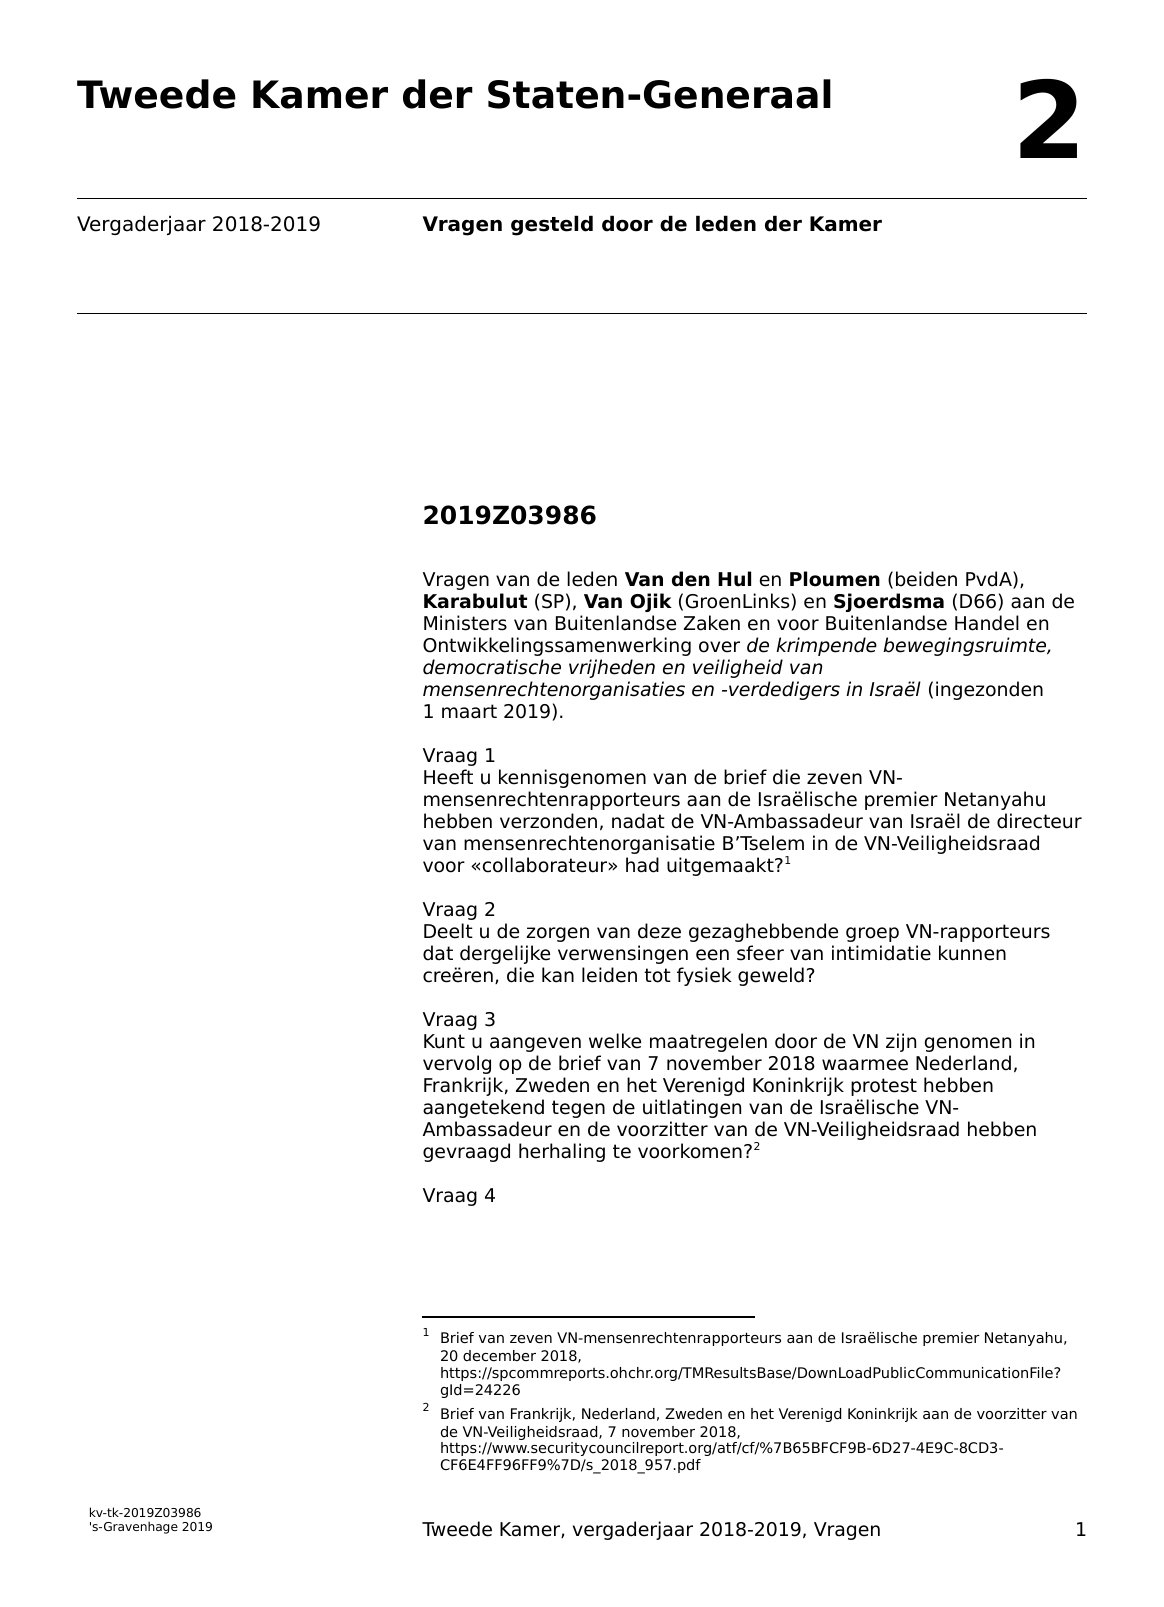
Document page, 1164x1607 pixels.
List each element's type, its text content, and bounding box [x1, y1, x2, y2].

text kv-tk-2019Z03986 [88, 1506, 323, 1520]
text Kunt u aangeven welke maatregelen door de VN zijn genomen in vervolg op de brief van 7 november 2018 waarmee Nederland, Frankrijk, Zweden en het Verenigd Koninkrijk protest hebben aangetekend tegen de uitlatingen van de Israëlische VN-Ambassadeur en de voorzitter van de VN-Veiligheidsraad hebben gevraagd herhaling te voorkomen? [422, 1031, 1087, 1163]
table_header Tweede Kamer der Staten-Generaal [77, 59, 886, 198]
table_cell Vragen gesteld door de leden der Kamer [422, 199, 1087, 313]
text 's-Gravenhage 2019 [88, 1520, 323, 1534]
text Vraag 1 [422, 745, 1087, 767]
text Vraag 3 [422, 1009, 1087, 1031]
text 2019Z03986 [422, 501, 1087, 531]
text Vraag 2 [422, 899, 1087, 921]
text Deelt u de zorgen van deze gezaghebbende groep VN-rapporteurs dat dergelijke verwensingen een sfeer van intimidatie kunnen creëren, die kan leiden tot fysiek geweld? [422, 921, 1087, 987]
table_header 2 [886, 59, 1087, 198]
text Heeft u kennisgenomen van de brief die zeven VN-mensenrechtenrapporteurs aan de Israëlische premier Netanyahu hebben verzonden, nadat de VN-Ambassadeur van Israël de directeur van mensenrechtenorganisatie B’Tselem in de VN-Veiligheidsraad voor «collaborateur» had uitgemaakt? [422, 767, 1087, 877]
text Brief van Frankrijk, Nederland, Zweden en het Verenigd Koninkrijk aan de voorzitter van de VN-Veiligheidsraad, 7 november 2018, https://www.securitycouncilreport.org/atf/cf/%7B65BFCF9B-6D27-4E9C-8CD3-CF6E4FF96FF9%7D/s_2018_957.pdf [422, 1402, 1087, 1474]
table_cell Vergaderjaar 2018-2019 [77, 199, 422, 313]
text Vragen van de leden Van den Hul en Ploumen (beiden PvdA), Karabulut (SP), Van Ojik (GroenLinks) en Sjoerdsma (D66) aan de Ministers van Buitenlandse Zaken en voor Buitenlandse Handel en Ontwikkelingssamenwerking over de krimpende bewegingsruimte, democratische vrijheden en veiligheid van mensenrechtenorganisaties en -verdedigers in Israël (ingezonden 1 maart 2019). [422, 569, 1087, 723]
text Vraag 4 [422, 1185, 1087, 1207]
text Brief van zeven VN-mensenrechtenrapporteurs aan de Israëlische premier Netanyahu, 20 december 2018, https://spcommreports.ohchr.org/TMResultsBase/DownLoadPublicCommunicationFile?gId=24226 [422, 1326, 1087, 1399]
